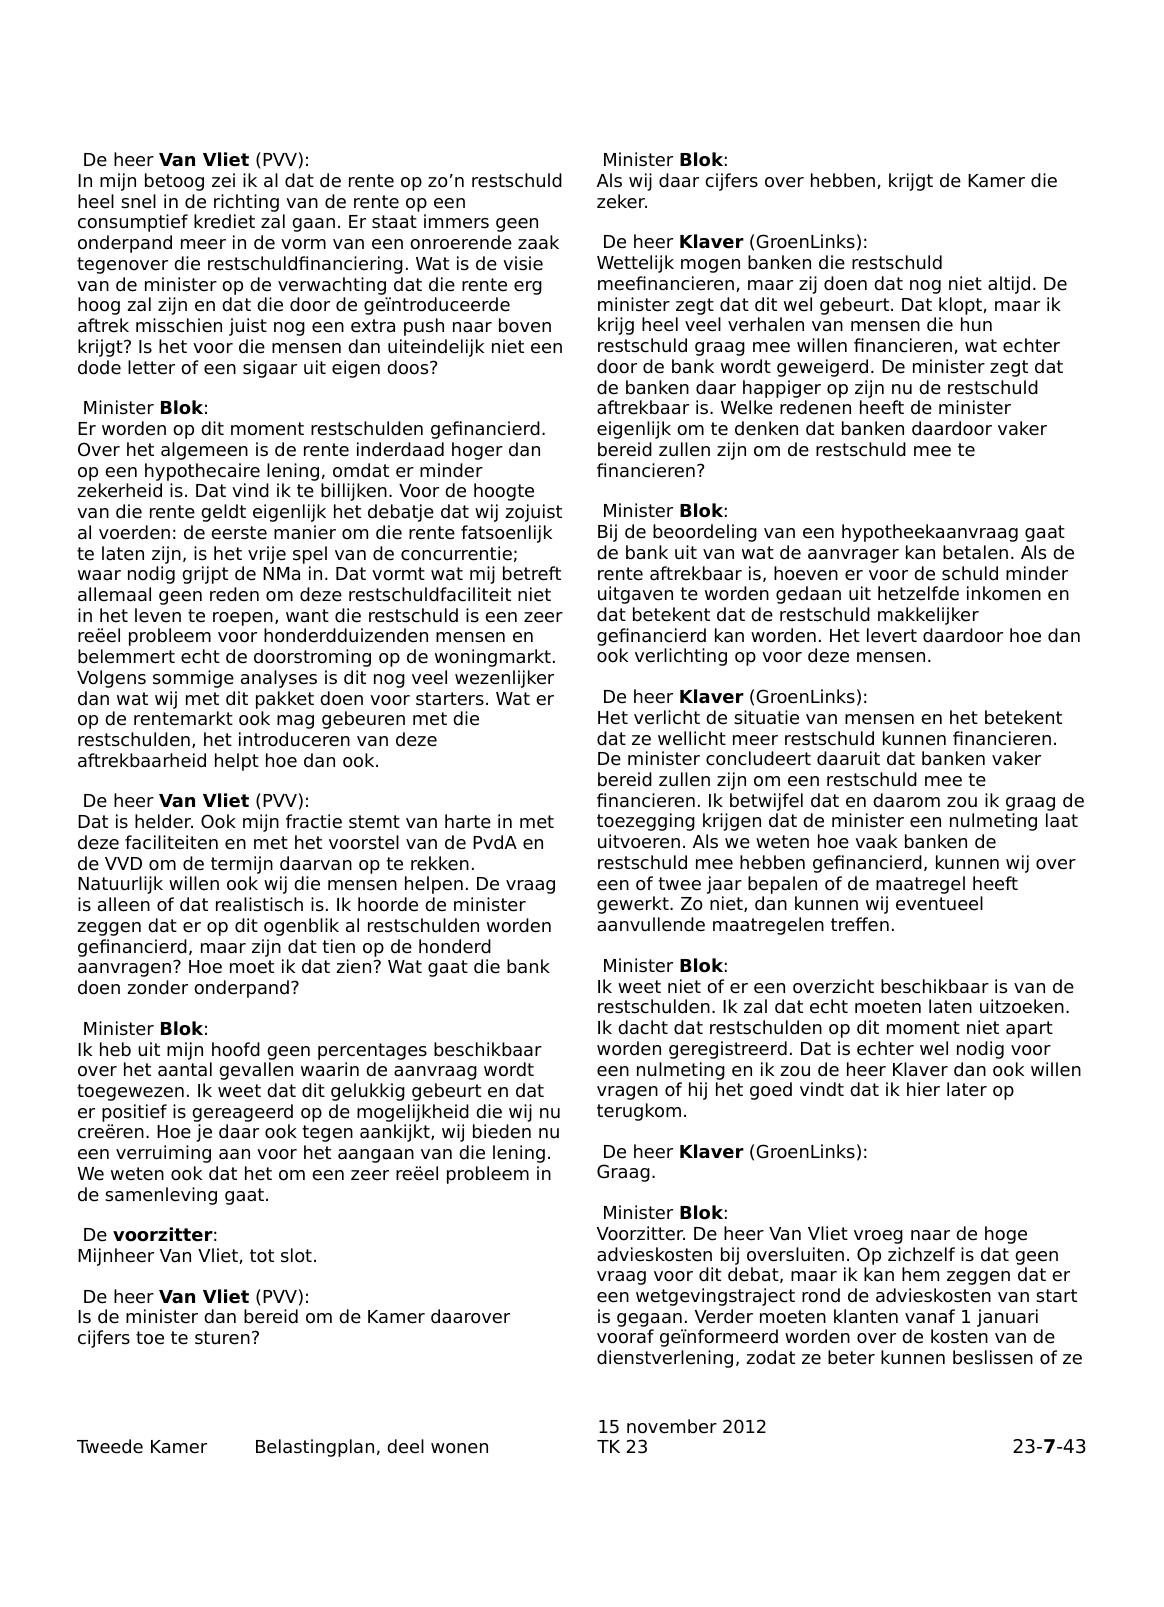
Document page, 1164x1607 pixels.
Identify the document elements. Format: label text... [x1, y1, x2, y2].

text Het verlicht de situatie van mensen en het betekent dat ze wellicht meer restschuld kunnen financieren. De minister concludeert daaruit dat banken vaker bereid zullen zijn om een restschuld mee te financieren. Ik betwijfel dat en daarom zou ik graag de toezegging krijgen dat de minister een nulmeting laat uitvoeren. Als we weten hoe vaak banken de restschuld mee hebben gefinancierd, kunnen wij over een of twee jaar bepalen of de maatregel heeft gewerkt. Zo niet, dan kunnen wij eventueel aanvullende maatregelen treffen. [596, 708, 1087, 936]
text Ik heb uit mijn hoofd geen percentages beschikbaar over het aantal gevallen waarin de aanvraag wordt toegewezen. Ik weet dat dit gelukkig gebeurt en dat er positief is gereageerd op de mogelijkheid die wij nu creëren. Hoe je daar ook tegen aankijkt, wij bieden nu een verruiming aan voor het aangaan van die lening. We weten ook dat het om een zeer reëel probleem in de samenleving gaat. [77, 1039, 567, 1205]
text Er worden op dit moment restschulden gefinancierd. Over het algemeen is de rente inderdaad hoger dan op een hypothecaire lening, omdat er minder zekerheid is. Dat vind ik te billijken. Voor de hoogte van die rente geldt eigenlijk het debatje dat wij zojuist al voerden: de eerste manier om die rente fatsoenlijk te laten zijn, is het vrije spel van de concurrentie; waar nodig grijpt de NMa in. Dat vormt wat mij betreft allemaal geen reden om deze restschuldfaciliteit niet in het leven te roepen, want die restschuld is een zeer reëel probleem voor honderdduizenden mensen en belemmert echt de doorstroming op de woningmarkt. Volgens sommige analyses is dit nog veel wezenlijker dan wat wij met dit pakket doen voor starters. Wat er op de rentemarkt ook mag gebeuren met die restschulden, het introduceren van deze aftrekbaarheid helpt hoe dan ook. [77, 419, 567, 771]
text Bij de beoordeling van een hypotheekaanvraag gaat de bank uit van wat de aanvrager kan betalen. Als de rente aftrekbaar is, hoeven er voor de schuld minder uitgaven te worden gedaan uit hetzelfde inkomen en dat betekent dat de restschuld makkelijker gefinancierd kan worden. Het levert daardoor hoe dan ook verlichting op voor deze mensen. [596, 522, 1087, 667]
text Mijnheer Van Vliet, tot slot. [77, 1246, 567, 1267]
text Ik weet niet of er een overzicht beschikbaar is van de restschulden. Ik zal dat echt moeten laten uitzoeken. Ik dacht dat restschulden op dit moment niet apart worden geregistreerd. Dat is echter wel nodig voor een nulmeting en ik zou de heer Klaver dan ook willen vragen of hij het goed vindt dat ik hier later op terugkom. [596, 976, 1087, 1122]
text Dat is helder. Ook mijn fractie stemt van harte in met deze faciliteiten en met het voorstel van de PvdA en de VVD om de termijn daarvan op te rekken. Natuurlijk willen ook wij die mensen helpen. De vraag is alleen of dat realistisch is. Ik hoorde de minister zeggen dat er op dit ogenblik al restschulden worden gefinancierd, maar zijn dat tien op de honderd aanvragen? Hoe moet ik dat zien? Wat gaat die bank doen zonder onderpand? [77, 812, 567, 999]
text Is de minister dan bereid om de Kamer daarover cijfers toe te sturen? [77, 1307, 567, 1349]
text Minister Blok: [596, 1203, 1087, 1224]
text Als wij daar cijfers over hebben, krijgt de Kamer die zeker. [596, 171, 1087, 212]
text Minister Blok: [77, 1019, 567, 1039]
text De heer Van Vliet (PVV): [77, 1287, 567, 1307]
text Minister Blok: [596, 501, 1087, 522]
text De heer Van Vliet (PVV): [77, 791, 567, 812]
text Wettelijk mogen banken die restschuld meefinancieren, maar zij doen dat nog niet altijd. De minister zegt dat dit wel gebeurt. Dat klopt, maar ik krijg heel veel verhalen van mensen die hun restschuld graag mee willen financieren, wat echter door de bank wordt geweigerd. De minister zegt dat de banken daar happiger op zijn nu de restschuld aftrekbaar is. Welke redenen heeft de minister eigenlijk om te denken dat banken daardoor vaker bereid zullen zijn om de restschuld mee te financieren? [596, 253, 1087, 481]
text Minister Blok: [77, 398, 567, 419]
text Graag. [596, 1162, 1087, 1183]
text Minister Blok: [596, 150, 1087, 171]
text De heer Klaver (GroenLinks): [596, 1142, 1087, 1162]
text De heer Van Vliet (PVV): [77, 150, 567, 171]
text Minister Blok: [596, 956, 1087, 976]
text In mijn betoog zei ik al dat de rente op zo’n restschuld heel snel in de richting van de rente op een consumptief krediet zal gaan. Er staat immers geen onderpand meer in de vorm van een onroerende zaak tegenover die restschuldfinanciering. Wat is de visie van de minister op de verwachting dat die rente erg hoog zal zijn en dat die door de geïntroduceerde aftrek misschien juist nog een extra push naar boven krijgt? Is het voor die mensen dan uiteindelijk niet een dode letter of een sigaar uit eigen doos? [77, 171, 567, 378]
text Voorzitter. De heer Van Vliet vroeg naar de hoge advieskosten bij oversluiten. Op zichzelf is dat geen vraag voor dit debat, maar ik kan hem zeggen dat er een wetgevingstraject rond de advieskosten van start is gegaan. Verder moeten klanten vanaf 1 januari vooraf geïnformeerd worden over de kosten van de dienstverlening, zodat ze beter kunnen beslissen of ze [596, 1224, 1087, 1369]
text De voorzitter: [77, 1225, 567, 1246]
text De heer Klaver (GroenLinks): [596, 232, 1087, 253]
text De heer Klaver (GroenLinks): [596, 687, 1087, 708]
